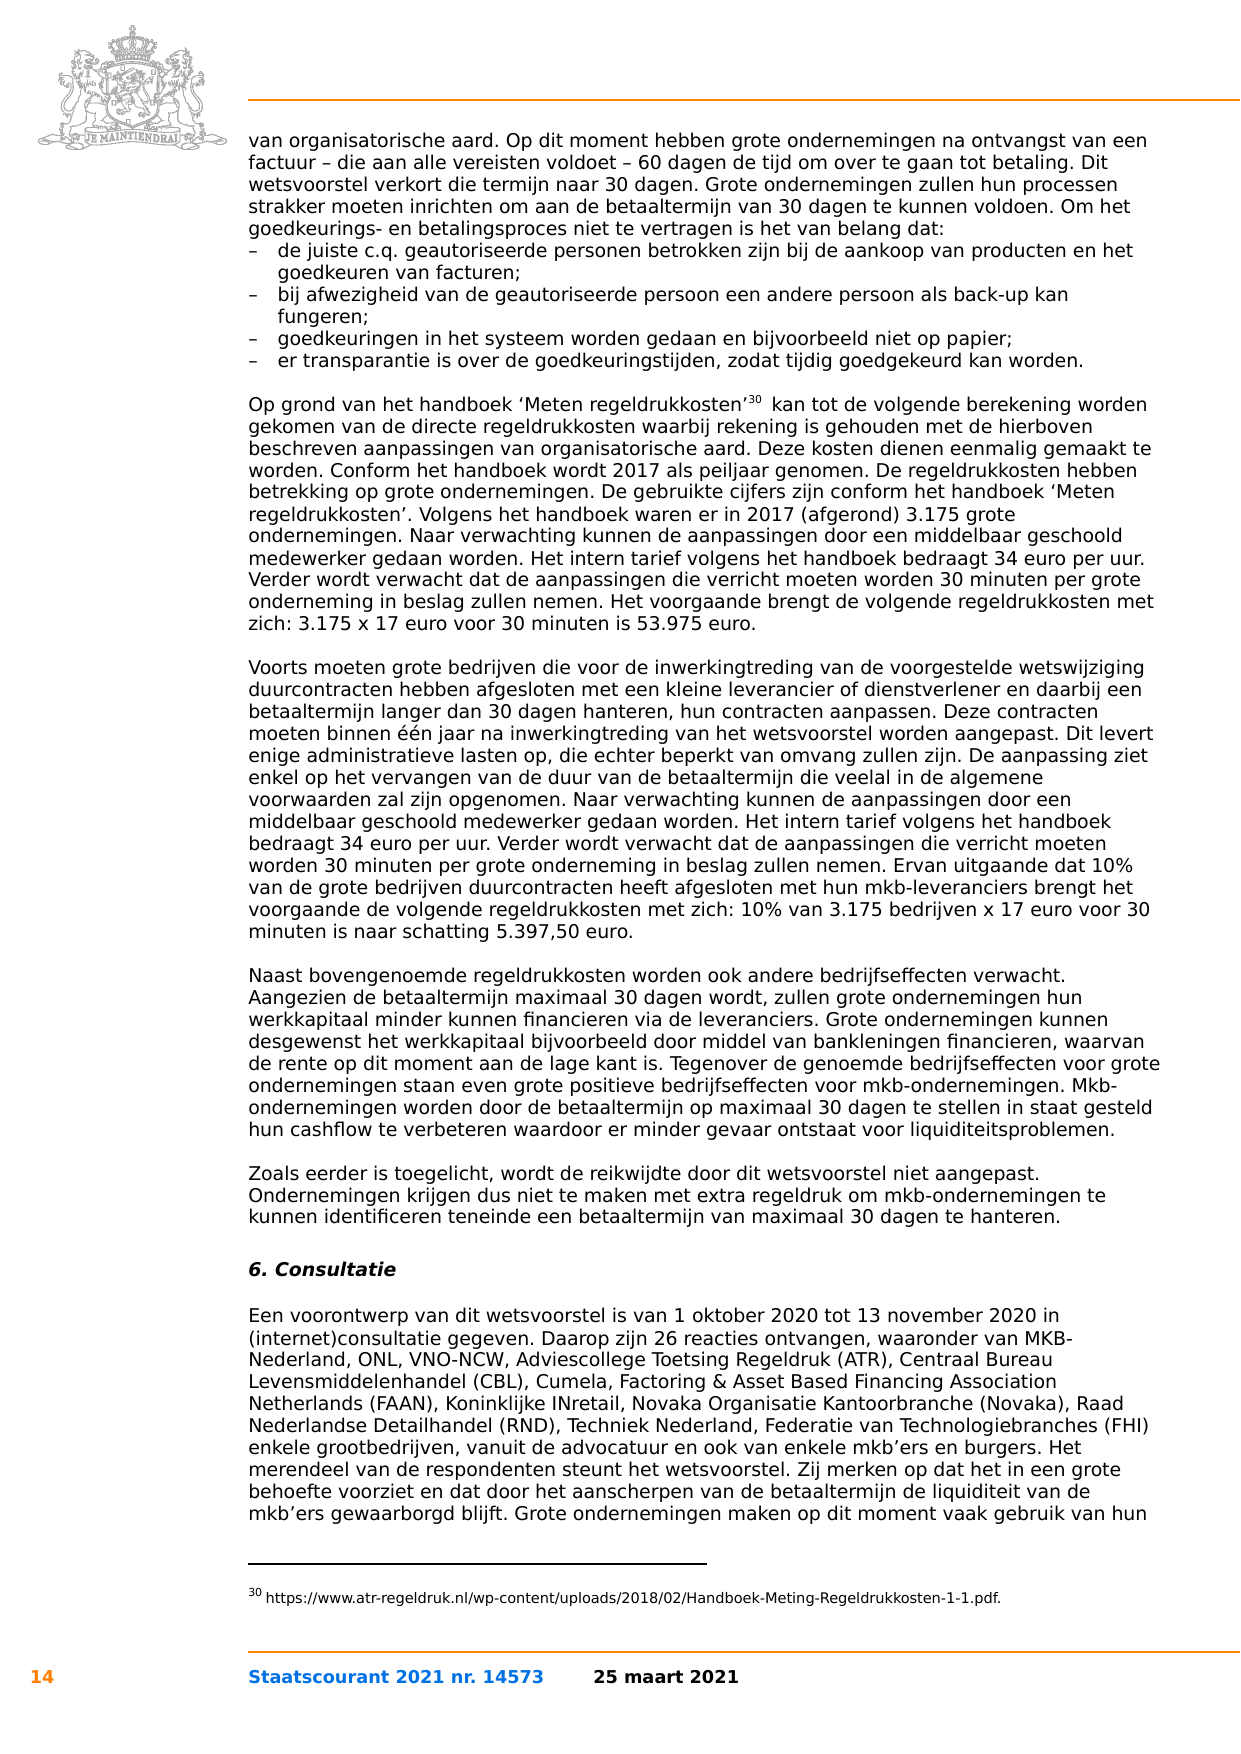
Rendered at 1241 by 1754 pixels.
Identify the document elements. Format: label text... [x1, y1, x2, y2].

text van organisatorische aard. Op dit moment hebben grote ondernemingen na ontvangst van een factuur – die aan alle vereisten voldoet – 60 dagen de tijd om over te gaan tot betaling. Dit wetsvoorstel verkort die termijn naar 30 dagen. Grote ondernemingen zullen hun processen strakker moeten inrichten om aan de betaaltermijn van 30 dagen te kunnen voldoen. Om het goedkeurings- en betalingsproces niet te vertragen is het van belang dat: [248, 130, 1163, 240]
text Naast bovengenoemde regeldrukkosten worden ook andere bedrijfseffecten verwacht. Aangezien de betaaltermijn maximaal 30 dagen wordt, zullen grote ondernemingen hun werkkapitaal minder kunnen financieren via de leveranciers. Grote ondernemingen kunnen desgewenst het werkkapitaal bijvoorbeeld door middel van bankleningen financieren, waarvan de rente op dit moment aan de lage kant is. Tegenover de genoemde bedrijfseffecten voor grote ondernemingen staan even grote positieve bedrijfseffecten voor mkb-ondernemingen. Mkb-ondernemingen worden door de betaaltermijn op maximaal 30 dagen te stellen in staat gesteld hun cashflow te verbeteren waardoor er minder gevaar ontstaat voor liquiditeitsproblemen. [248, 965, 1163, 1141]
text – bij afwezigheid van de geautoriseerde persoon een andere persoon als back-up kan fungeren; [248, 284, 1163, 328]
text Een voorontwerp van dit wetsvoorstel is van 1 oktober 2020 tot 13 november 2020 in (internet)consultatie gegeven. Daarop zijn 26 reacties ontvangen, waaronder van MKB-Nederland, ONL, VNO-NCW, Adviescollege Toetsing Regeldruk (ATR), Centraal Bureau Levensmiddelenhandel (CBL), Cumela, Factoring & Asset Based Financing Association Netherlands (FAAN), Koninklijke INretail, Novaka Organisatie Kantoorbranche (Novaka), Raad Nederlandse Detailhandel (RND), Techniek Nederland, Federatie van Technologiebranches (FHI) enkele grootbedrijven, vanuit de advocatuur en ook van enkele mkb’ers en burgers. Het merendeel van de respondenten steunt het wetsvoorstel. Zij merken op dat het in een grote behoefte voorziet en dat door het aanscherpen van de betaaltermijn de liquiditeit van de mkb’ers gewaarborgd blijft. Grote ondernemingen maken op dit moment vaak gebruik van hun [248, 1305, 1163, 1525]
subtitle 6. Consultatie [248, 1258, 1163, 1280]
text Op grond van het handboek ‘Meten regeldrukkosten’ kan tot de volgende berekening worden gekomen van de directe regeldrukkosten waarbij rekening is gehouden met de hierboven beschreven aanpassingen van organisatorische aard. Deze kosten dienen eenmalig gemaakt te worden. Conform het handboek wordt 2017 als peiljaar genomen. De regeldrukkosten hebben betrekking op grote ondernemingen. De gebruikte cijfers zijn conform het handboek ‘Meten regeldrukkosten’. Volgens het handboek waren er in 2017 (afgerond) 3.175 grote ondernemingen. Naar verwachting kunnen de aanpassingen door een middelbaar geschoold medewerker gedaan worden. Het intern tarief volgens het handboek bedraagt 34 euro per uur. Verder wordt verwacht dat de aanpassingen die verricht moeten worden 30 minuten per grote onderneming in beslag zullen nemen. Het voorgaande brengt de volgende regeldrukkosten met zich: 3.175 x 17 euro voor 30 minuten is 53.975 euro. [248, 393, 1163, 635]
text Zoals eerder is toegelicht, wordt de reikwijdte door dit wetsvoorstel niet aangepast. Ondernemingen krijgen dus niet te maken met extra regeldruk om mkb-ondernemingen te kunnen identificeren teneinde een betaaltermijn van maximaal 30 dagen te hanteren. [248, 1162, 1163, 1228]
text – er transparantie is over de goedkeuringstijden, zodat tijdig goedgekeurd kan worden. [248, 350, 1163, 372]
text – de juiste c.q. geautoriseerde personen betrokken zijn bij de aankoop van producten en het goedkeuren van facturen; [248, 240, 1163, 284]
text – goedkeuringen in het systeem worden gedaan en bijvoorbeeld niet op papier; [248, 328, 1163, 350]
picture [38, 25, 227, 150]
text Voorts moeten grote bedrijven die voor de inwerkingtreding van de voorgestelde wetswijziging duurcontracten hebben afgesloten met een kleine leverancier of dienstverlener en daarbij een betaaltermijn langer dan 30 dagen hanteren, hun contracten aanpassen. Deze contracten moeten binnen één jaar na inwerkingtreding van het wetsvoorstel worden aangepast. Dit levert enige administratieve lasten op, die echter beperkt van omvang zullen zijn. De aanpassing ziet enkel op het vervangen van de duur van de betaaltermijn die veelal in de algemene voorwaarden zal zijn opgenomen. Naar verwachting kunnen de aanpassingen door een middelbaar geschoold medewerker gedaan worden. Het intern tarief volgens het handboek bedraagt 34 euro per uur. Verder wordt verwacht dat de aanpassingen die verricht moeten worden 30 minuten per grote onderneming in beslag zullen nemen. Ervan uitgaande dat 10% van de grote bedrijven duurcontracten heeft afgesloten met hun mkb-leveranciers brengt het voorgaande de volgende regeldrukkosten met zich: 10% van 3.175 bedrijven x 17 euro voor 30 minuten is naar schatting 5.397,50 euro. [248, 657, 1163, 943]
text https://www.atr-regeldruk.nl/wp-content/uploads/2018/02/Handboek-Meting-Regeldrukkosten-1-1.pdf. [248, 1586, 1163, 1608]
